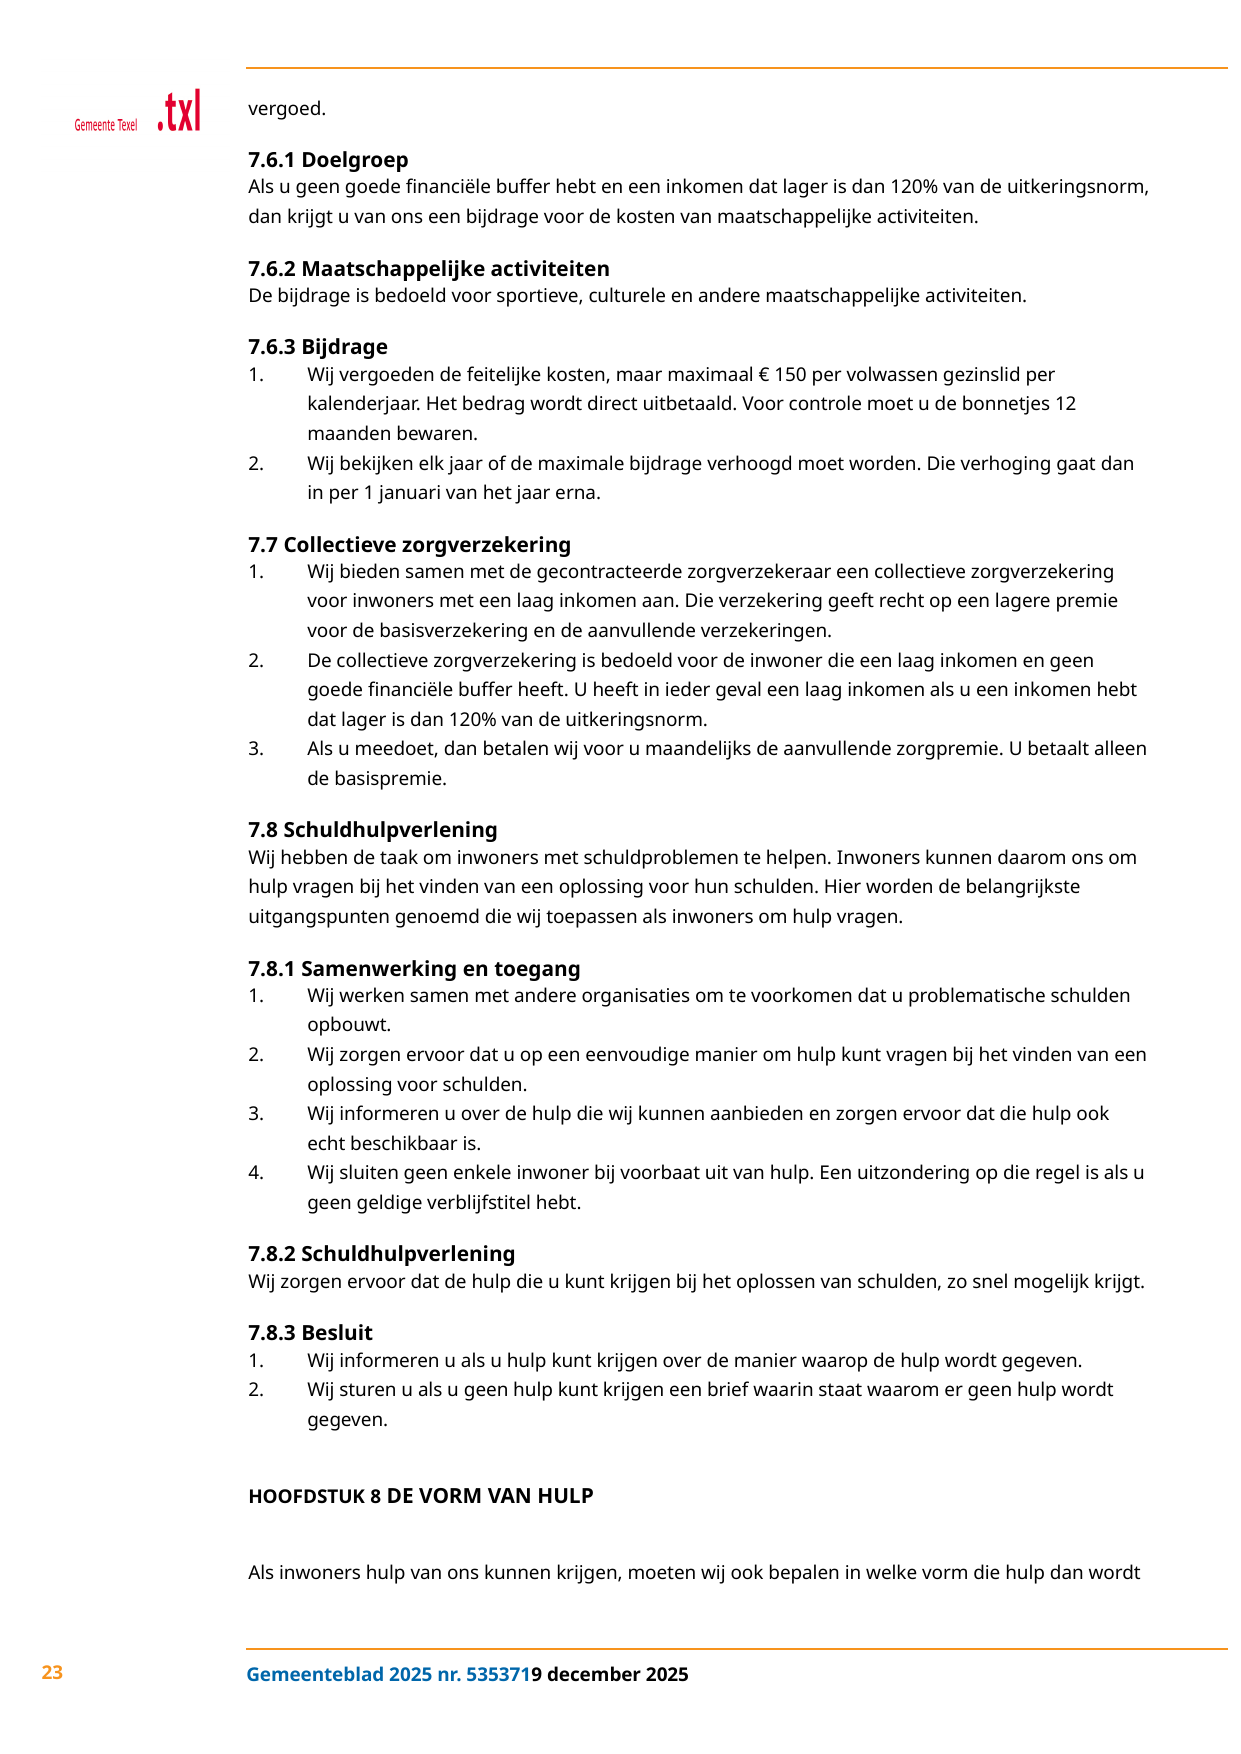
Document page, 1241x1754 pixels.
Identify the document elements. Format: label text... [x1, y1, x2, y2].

list Wij sluiten geen enkele inwoner bij voorbaat uit van hulp. Een uitzondering op die regel is als u geen geldige verblijfstitel hebt. [248, 1159, 1152, 1215]
list Wij vergoeden de feitelijke kosten, maar maximaal € 150 per volwassen gezinslid per kalenderjaar. Het bedrag wordt direct uitbetaald. Voor controle moet u de bonnetjes 12 maanden bewaren. [248, 361, 1152, 446]
text 7.6.3 Bijdrage [248, 332, 1152, 361]
list Wij zorgen ervoor dat u op een eenvoudige manier om hulp kunt vragen bij het vinden van een oplossing voor schulden. [248, 1041, 1152, 1097]
list Wij bieden samen met de gecontracteerde zorgverzekeraar een collectieve zorgverzekering voor inwoners met een laag inkomen aan. Die verzekering geeft recht op een lagere premie voor de basisverzekering en de aanvullende verzekeringen. [248, 558, 1152, 643]
text De bijdrage is bedoeld voor sportieve, culturele en andere maatschappelijke activiteiten. [248, 282, 1152, 308]
list Wij sturen u als u geen hulp kunt krijgen een brief waarin staat waarom er geen hulp wordt gegeven. [248, 1376, 1152, 1432]
text Als inwoners hulp van ons kunnen krijgen, moeten wij ook bepalen in welke vorm die hulp dan wordt [248, 1559, 1152, 1585]
picture [41, 47, 231, 172]
text Wij zorgen ervoor dat de hulp die u kunt krijgen bij het oplossen van schulden, zo snel mogelijk krijgt. [248, 1268, 1152, 1294]
text 7.7 Collectieve zorgverzekering [248, 530, 1152, 558]
text 7.6.2 Maatschappelijke activiteiten [248, 254, 1152, 282]
text 7.6.1 Doelgroep [248, 145, 1152, 174]
list De collectieve zorgverzekering is bedoeld voor de inwoner die een laag inkomen en geen goede financiële buffer heeft. U heeft in ieder geval een laag inkomen als u een inkomen hebt dat lager is dan 120% van de uitkeringsnorm. [248, 647, 1152, 732]
list Wij bekijken elk jaar of de maximale bijdrage verhoogd moet worden. Die verhoging gaat dan in per 1 januari van het jaar erna. [248, 450, 1152, 505]
text 7.8.1 Samenwerking en toegang [248, 954, 1152, 982]
list Wij informeren u over de hulp die wij kunnen aanbieden en zorgen ervoor dat die hulp ook echt beschikbaar is. [248, 1100, 1152, 1156]
list Als u meedoet, dan betalen wij voor u maandelijks de aanvullende zorgpremie. U betaalt alleen de basispremie. [248, 736, 1152, 791]
text HOOFDSTUK 8 DE VORM VAN HULP [248, 1481, 1152, 1510]
text 7.8.3 Besluit [248, 1318, 1152, 1347]
text vergoed. [248, 95, 1152, 121]
text Wij hebben de taak om inwoners met schuldproblemen te helpen. Inwoners kunnen daarom ons om hulp vragen bij het vinden van een oplossing voor hun schulden. Hier worden de belangrijkste uitgangspunten genoemd die wij toepassen als inwoners om hulp vragen. [248, 844, 1152, 929]
list Wij werken samen met andere organisaties om te voorkomen dat u problematische schulden opbouwt. [248, 982, 1152, 1037]
text 7.8.2 Schuldhulpverlening [248, 1239, 1152, 1268]
text 7.8 Schuldhulpverlening [248, 816, 1152, 844]
list Wij informeren u als u hulp kunt krijgen over de manier waarop de hulp wordt gegeven. [248, 1347, 1152, 1373]
text Als u geen goede financiële buffer hebt en een inkomen dat lager is dan 120% van de uitkeringsnorm, dan krijgt u van ons een bijdrage voor de kosten van maatschappelijke activiteiten. [248, 174, 1152, 229]
